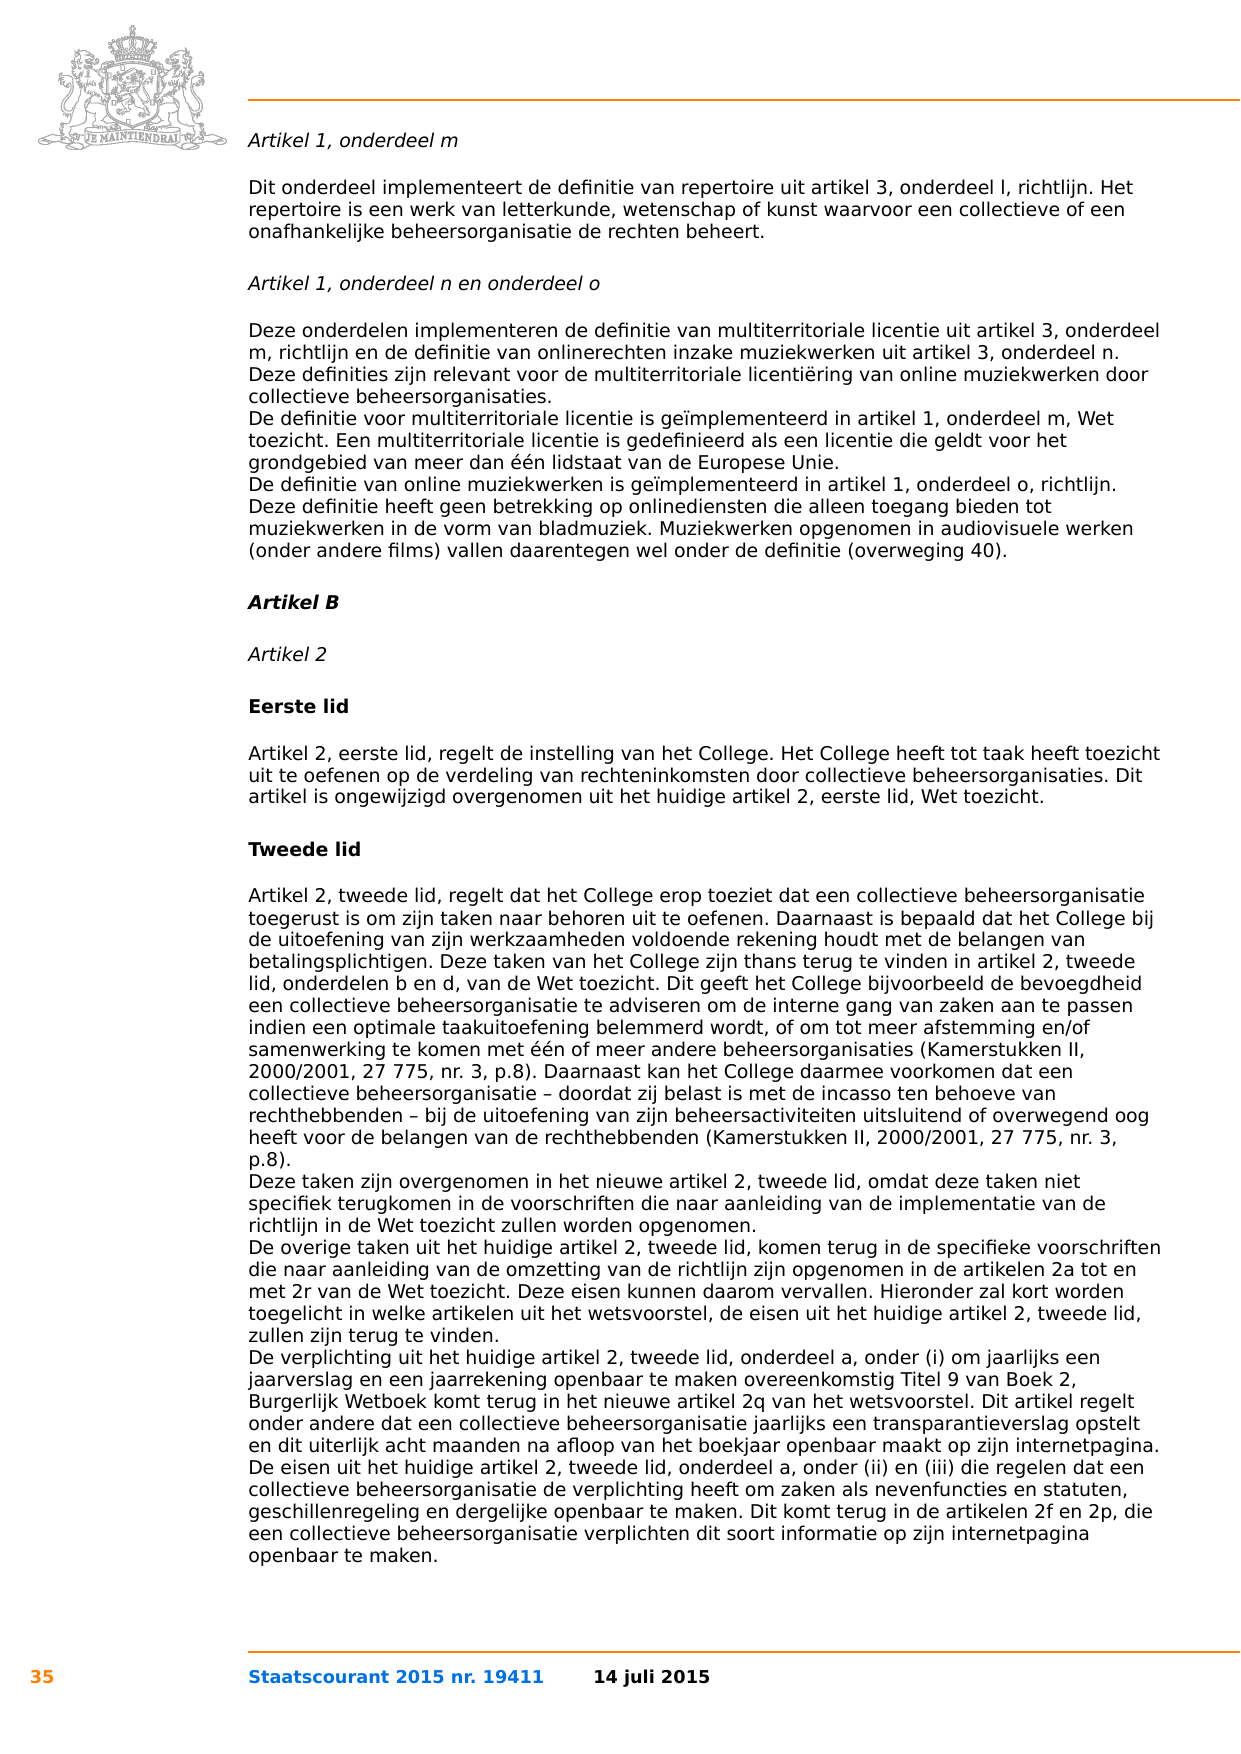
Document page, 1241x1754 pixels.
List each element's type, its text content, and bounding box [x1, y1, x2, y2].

subtitle Eerste lid [248, 696, 1163, 717]
subtitle Tweede lid [248, 838, 1163, 860]
text Artikel 2, eerste lid, regelt de instelling van het College. Het College heeft tot taak heeft toezicht uit te oefenen op de verdeling van rechteninkomsten door collectieve beheersorganisaties. Dit artikel is ongewijzigd overgenomen uit het huidige artikel 2, eerste lid, Wet toezicht. [248, 742, 1163, 808]
subtitle Artikel 2 [248, 643, 1163, 666]
picture [38, 25, 227, 150]
text Dit onderdeel implementeert de definitie van repertoire uit artikel 3, onderdeel l, richtlijn. Het repertoire is een werk van letterkunde, wetenschap of kunst waarvoor een collectieve of een onafhankelijke beheersorganisatie de rechten beheert. [248, 177, 1163, 243]
text De definitie van online muziekwerken is geïmplementeerd in artikel 1, onderdeel o, richtlijn. Deze definitie heeft geen betrekking op onlinediensten die alleen toegang bieden tot muziekwerken in de vorm van bladmuziek. Muziekwerken opgenomen in audiovisuele werken (onder andere films) vallen daarentegen wel onder de definitie (overweging 40). [248, 474, 1163, 562]
text Deze taken zijn overgenomen in het nieuwe artikel 2, tweede lid, omdat deze taken niet specifiek terugkomen in de voorschriften die naar aanleiding van de implementatie van de richtlijn in de Wet toezicht zullen worden opgenomen. [248, 1171, 1163, 1237]
text De overige taken uit het huidige artikel 2, tweede lid, komen terug in de specifieke voorschriften die naar aanleiding van de omzetting van de richtlijn zijn opgenomen in de artikelen 2a tot en met 2r van de Wet toezicht. Deze eisen kunnen daarom vervallen. Hieronder zal kort worden toegelicht in welke artikelen uit het wetsvoorstel, de eisen uit het huidige artikel 2, tweede lid, zullen zijn terug te vinden. [248, 1237, 1163, 1347]
text De verplichting uit het huidige artikel 2, tweede lid, onderdeel a, onder (i) om jaarlijks een jaarverslag en een jaarrekening openbaar te maken overeenkomstig Titel 9 van Boek 2, Burgerlijk Wetboek komt terug in het nieuwe artikel 2q van het wetsvoorstel. Dit artikel regelt onder andere dat een collectieve beheersorganisatie jaarlijks een transparantieverslag opstelt en dit uiterlijk acht maanden na afloop van het boekjaar openbaar maakt op zijn internetpagina. [248, 1347, 1163, 1457]
text Artikel 2, tweede lid, regelt dat het College erop toeziet dat een collectieve beheersorganisatie toegerust is om zijn taken naar behoren uit te oefenen. Daarnaast is bepaald dat het College bij de uitoefening van zijn werkzaamheden voldoende rekening houdt met de belangen van betalingsplichtigen. Deze taken van het College zijn thans terug te vinden in artikel 2, tweede lid, onderdelen b en d, van de Wet toezicht. Dit geeft het College bijvoorbeeld de bevoegdheid een collectieve beheersorganisatie te adviseren om de interne gang van zaken aan te passen indien een optimale taakuitoefening belemmerd wordt, of om tot meer afstemming en/of samenwerking te komen met één of meer andere beheersorganisaties (Kamerstukken II, 2000/2001, 27 775, nr. 3, p.8). Daarnaast kan het College daarmee voorkomen dat een collectieve beheersorganisatie – doordat zij belast is met de incasso ten behoeve van rechthebbenden – bij de uitoefening van zijn beheersactiviteiten uitsluitend of overwegend oog heeft voor de belangen van de rechthebbenden (Kamerstukken II, 2000/2001, 27 775, nr. 3, p.8). [248, 885, 1163, 1171]
subtitle Artikel 1, onderdeel n en onderdeel o [248, 273, 1163, 295]
text Deze onderdelen implementeren de definitie van multiterritoriale licentie uit artikel 3, onderdeel m, richtlijn en de definitie van onlinerechten inzake muziekwerken uit artikel 3, onderdeel n. Deze definities zijn relevant voor de multiterritoriale licentiëring van online muziekwerken door collectieve beheersorganisaties. [248, 320, 1163, 408]
subtitle Artikel 1, onderdeel m [248, 130, 1163, 152]
text De definitie voor multiterritoriale licentie is geïmplementeerd in artikel 1, onderdeel m, Wet toezicht. Een multiterritoriale licentie is gedefinieerd als een licentie die geldt voor het grondgebied van meer dan één lidstaat van de Europese Unie. [248, 408, 1163, 474]
subtitle Artikel B [248, 592, 1163, 613]
text De eisen uit het huidige artikel 2, tweede lid, onderdeel a, onder (ii) en (iii) die regelen dat een collectieve beheersorganisatie de verplichting heeft om zaken als nevenfuncties en statuten, geschillenregeling en dergelijke openbaar te maken. Dit komt terug in de artikelen 2f en 2p, die een collectieve beheersorganisatie verplichten dit soort informatie op zijn internetpagina openbaar te maken. [248, 1457, 1163, 1567]
